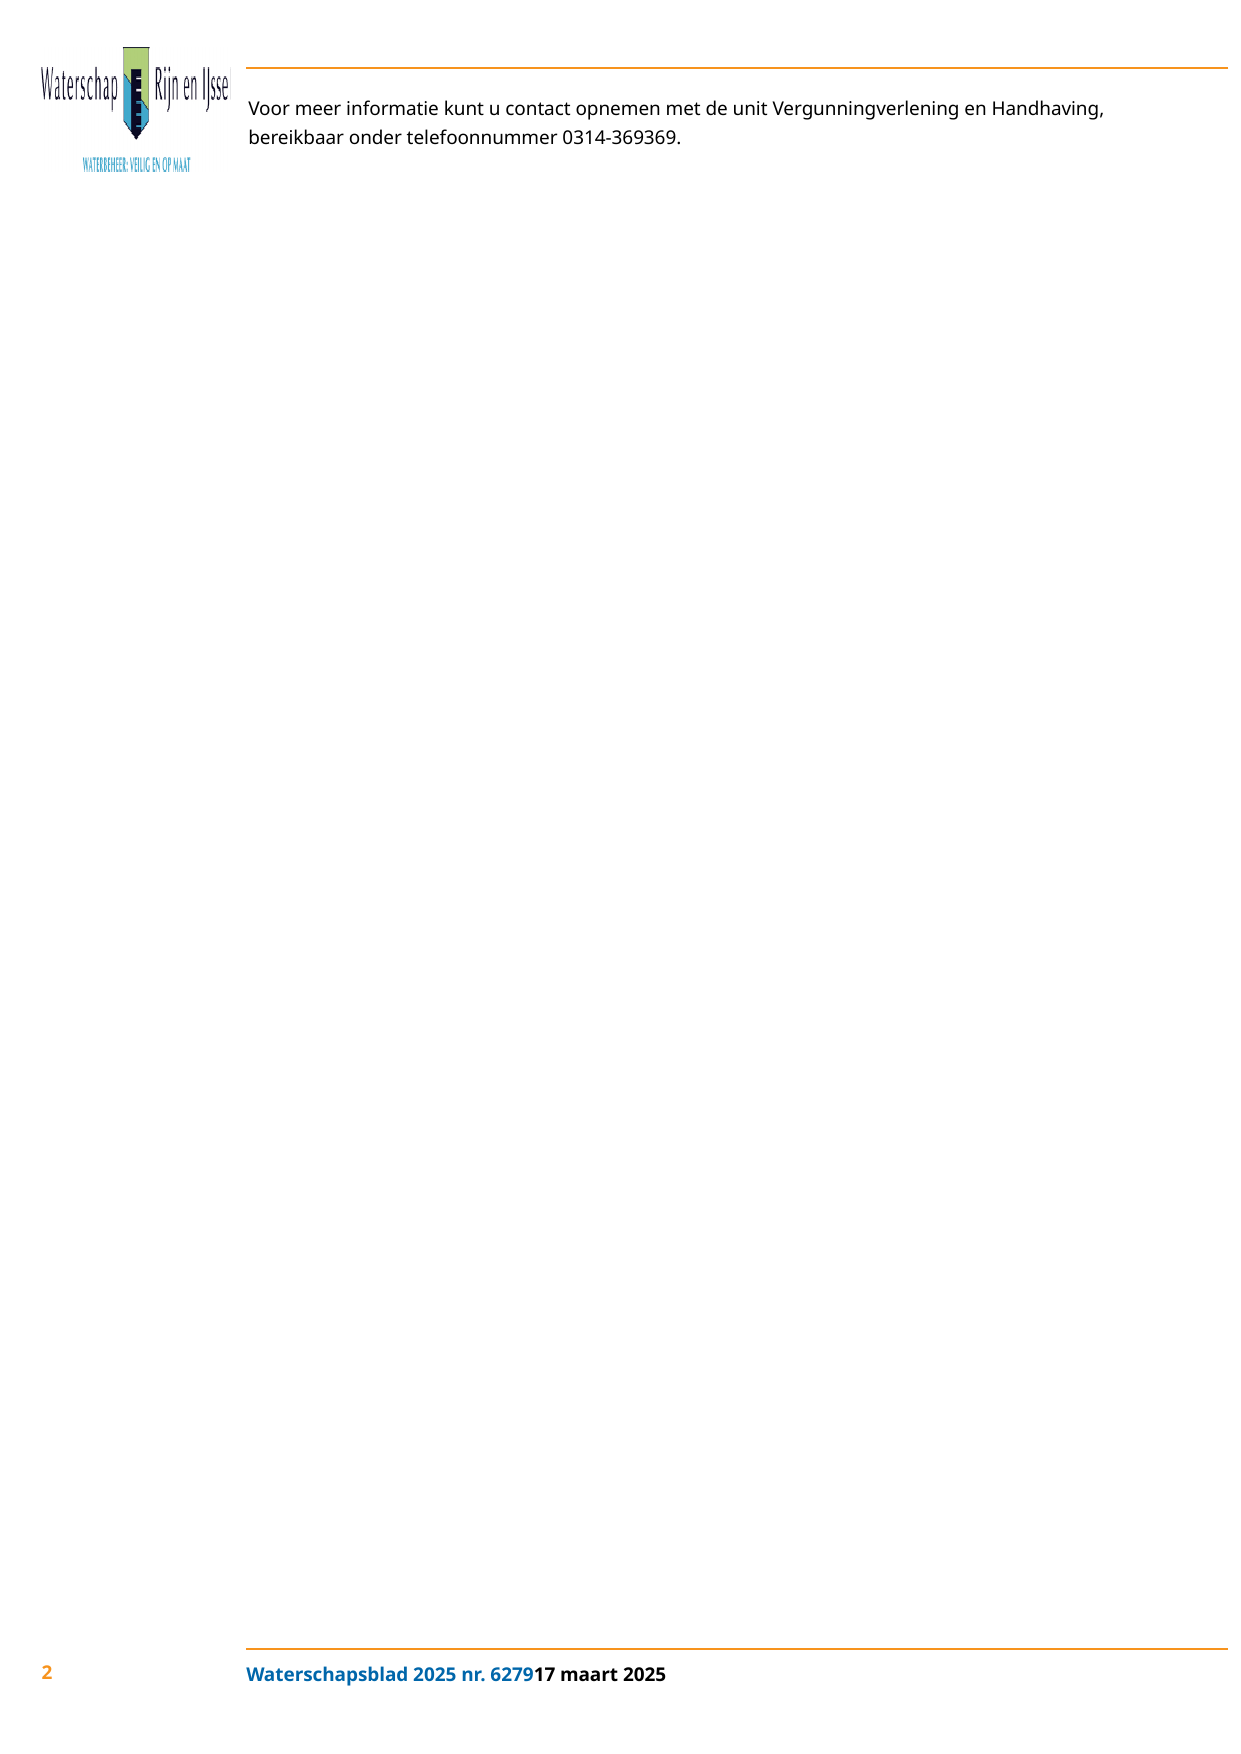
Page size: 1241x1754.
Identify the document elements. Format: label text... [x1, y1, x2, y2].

picture [41, 47, 231, 172]
text Voor meer informatie kunt u contact opnemen met de unit Vergunningverlening en Handhaving, bereikbaar onder telefoonnummer 0314-369369. [248, 95, 1152, 150]
